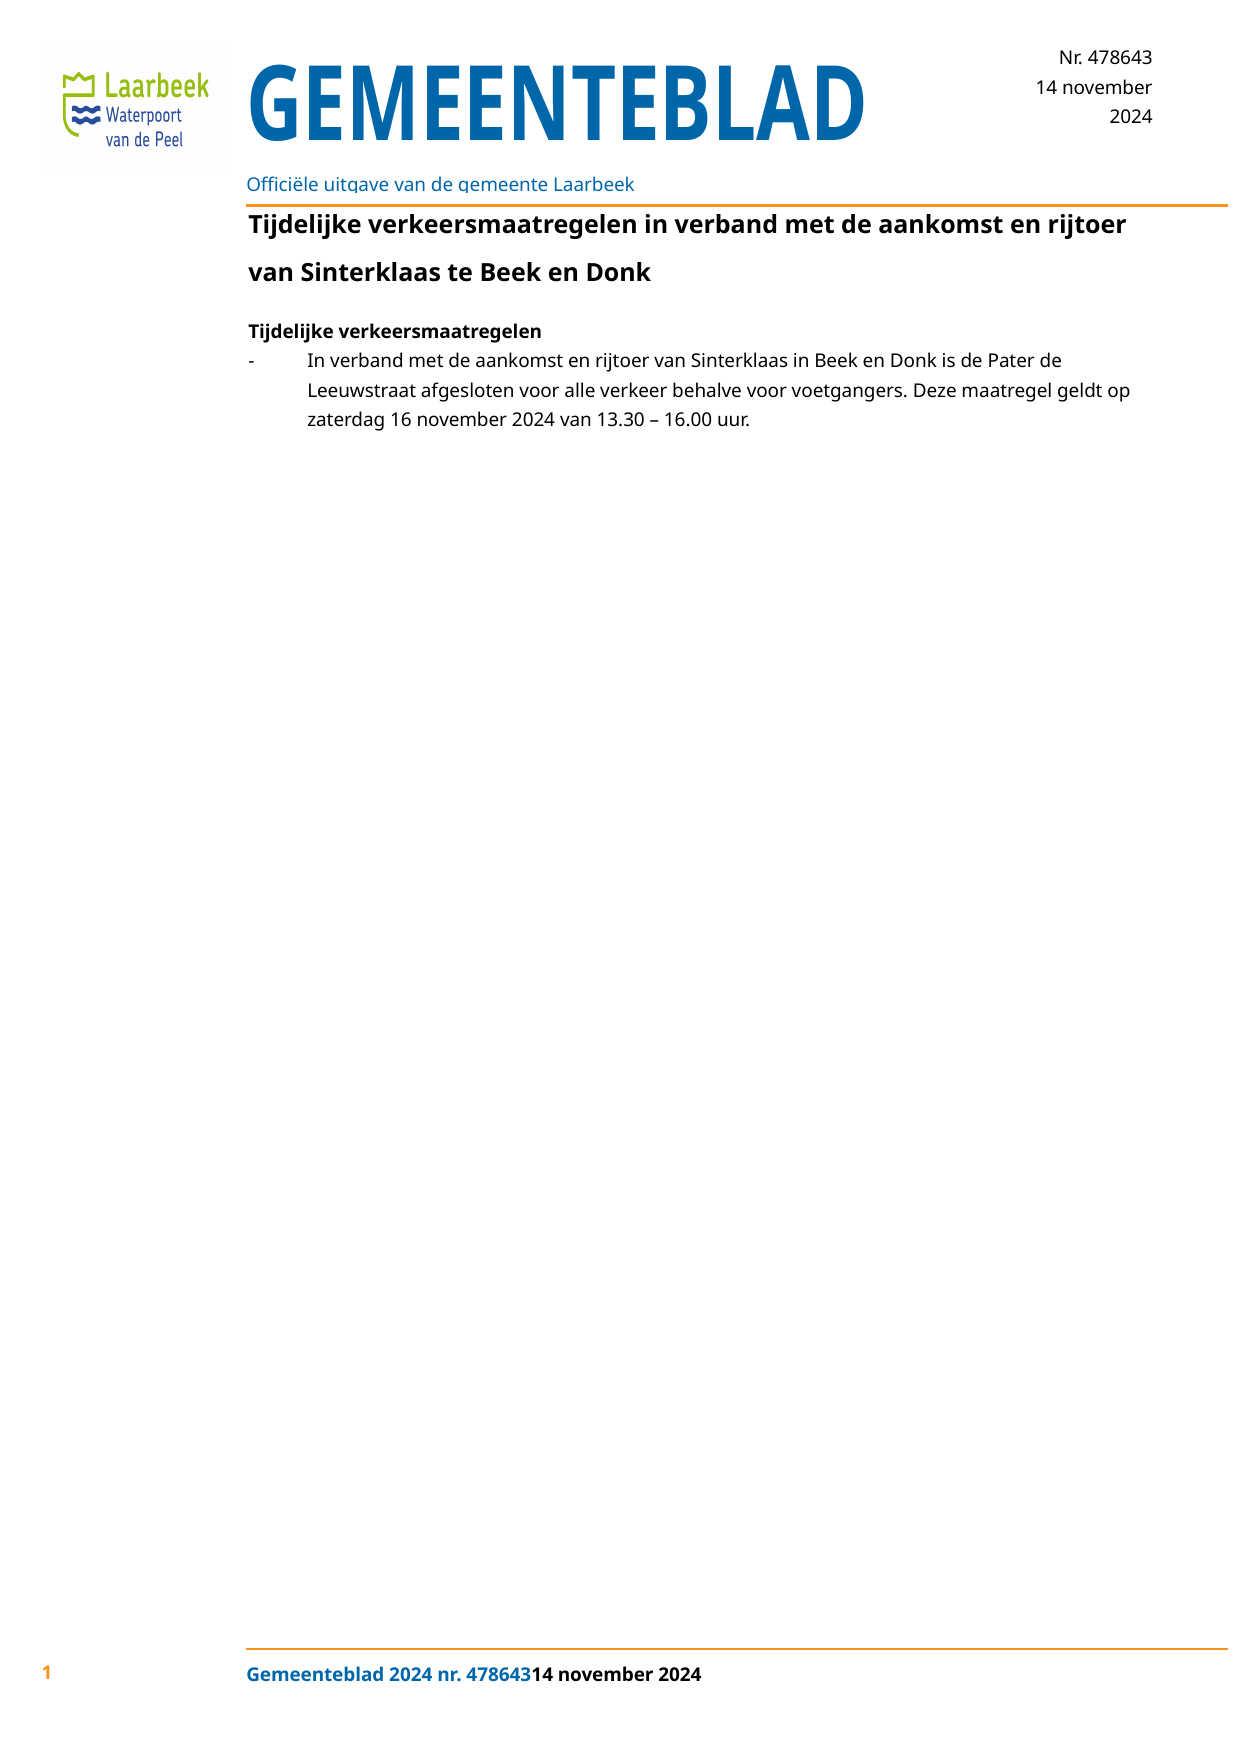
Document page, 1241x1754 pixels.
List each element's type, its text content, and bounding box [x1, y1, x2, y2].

text Tijdelijke verkeersmaatregelen in verband met de aankomst en rijtoer van Sinterklaas te Beek en Donk [248, 207, 1152, 288]
list In verband met de aankomst en rijtoer van Sinterklaas in Beek en Donk is de Pater de Leeuwstraat afgesloten voor alle verkeer behalve voor voetgangers. Deze maatregel geldt op zaterdag 16 november 2024 van 13.30 – 16.00 uur. [248, 347, 1152, 432]
text Tijdelijke verkeersmaatregelen [248, 318, 1152, 344]
picture [41, 47, 231, 172]
